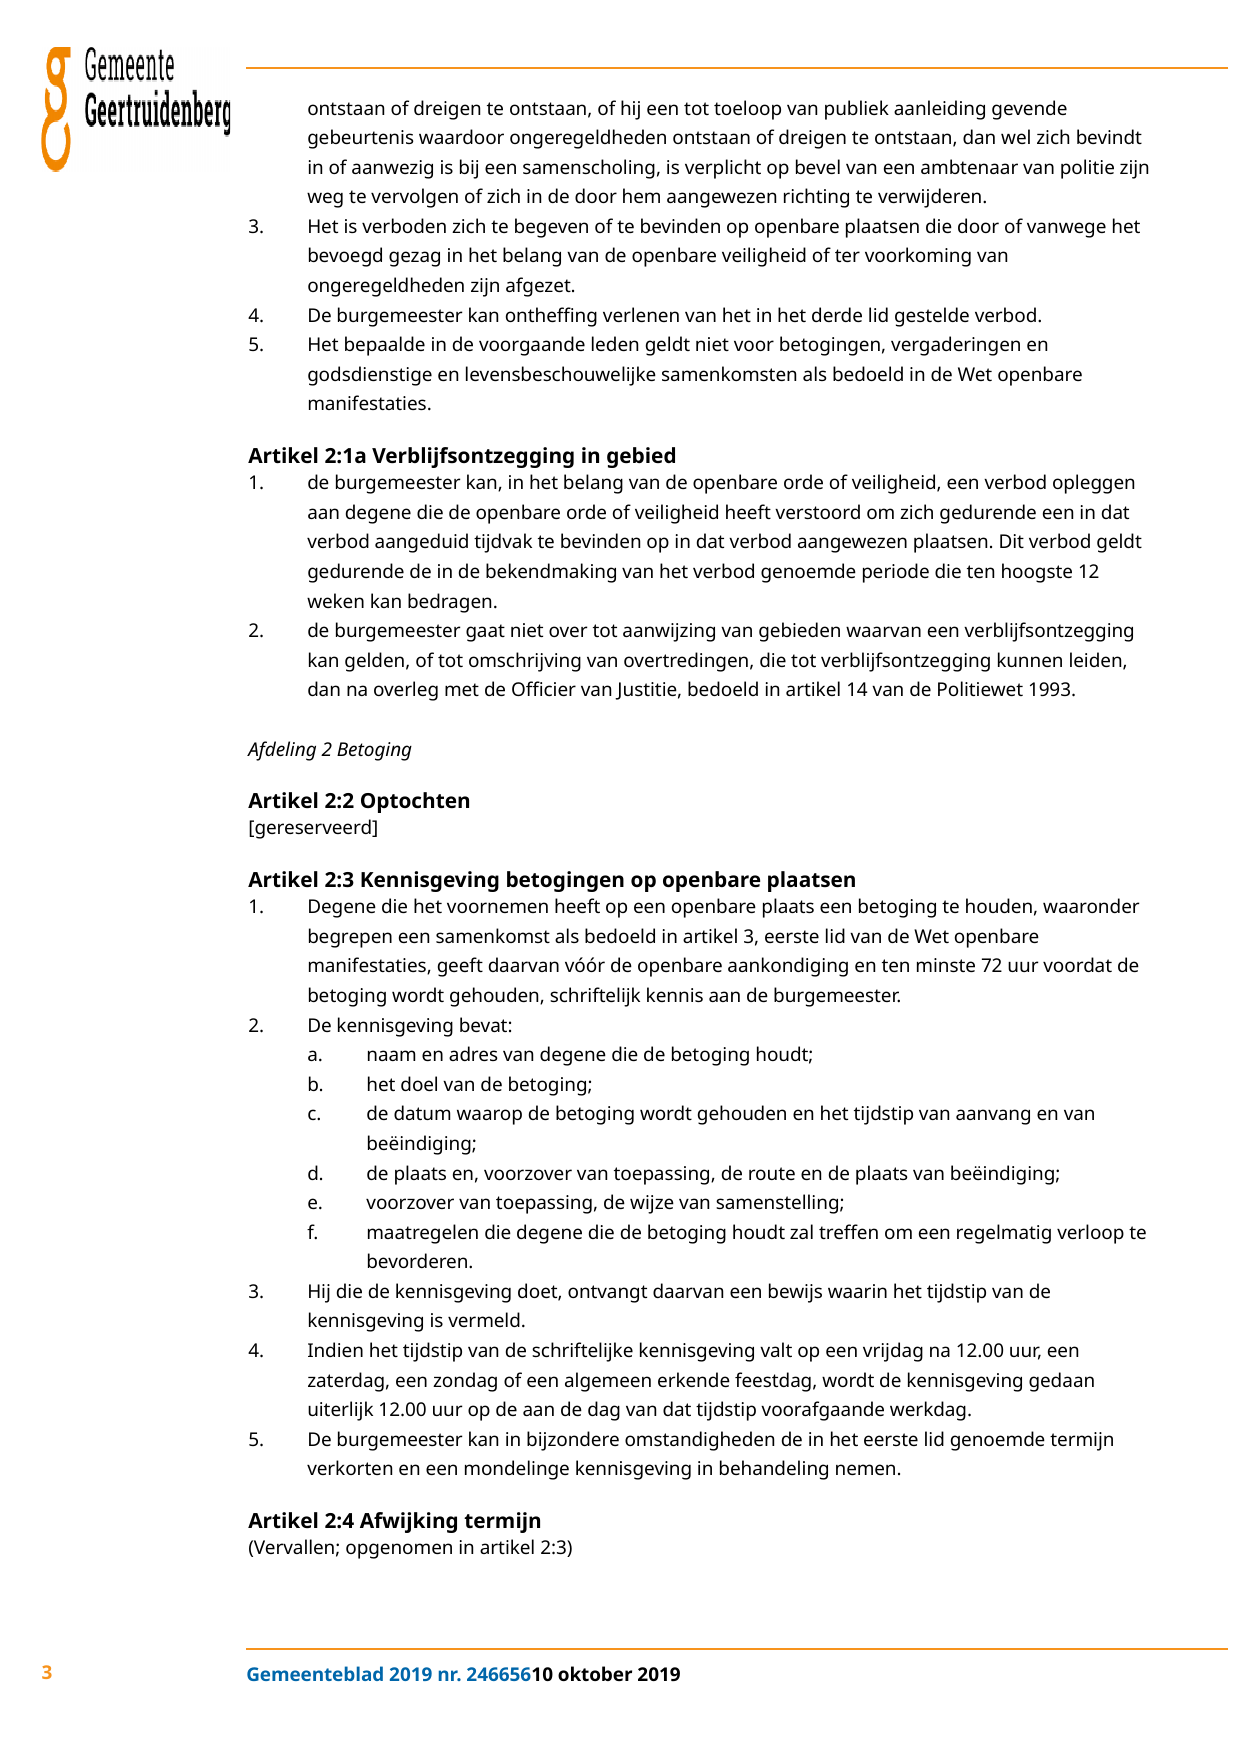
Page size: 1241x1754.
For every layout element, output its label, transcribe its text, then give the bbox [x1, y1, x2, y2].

text (Vervallen; opgenomen in artikel 2:3) [248, 1534, 1152, 1560]
list Degene die het voornemen heeft op een openbare plaats een betoging te houden, waaronder begrepen een samenkomst als bedoeld in artikel 3, eerste lid van de Wet openbare manifestaties, geeft daarvan vóór de openbare aankondiging en ten minste 72 uur voordat de betoging wordt gehouden, schriftelijk kennis aan de burgemeester. [248, 893, 1152, 1008]
list Het bepaalde in de voorgaande leden geldt niet voor betogingen, vergaderingen en godsdienstige en levensbeschouwelijke samenkomsten als bedoeld in de Wet openbare manifestaties. [248, 331, 1152, 416]
list de burgemeester gaat niet over tot aanwijzing van gebieden waarvan een verblijfsontzegging kan gelden, of tot omschrijving van overtredingen, die tot verblijfsontzegging kunnen leiden, dan na overleg met de Officier van Justitie, bedoeld in artikel 14 van de Politiewet 1993. [248, 617, 1152, 702]
list De burgemeester kan in bijzondere omstandigheden de in het eerste lid genoemde termijn verkorten en een mondelinge kennisgeving in behandeling nemen. [248, 1426, 1152, 1481]
list de burgemeester kan, in het belang van de openbare orde of veiligheid, een verbod opleggen aan degene die de openbare orde of veiligheid heeft verstoord om zich gedurende een in dat verbod aangeduid tijdvak te bevinden op in dat verbod aangewezen plaatsen. Dit verbod geldt gedurende de in de bekendmaking van het verbod genoemde periode die ten hoogste 12 weken kan bedragen. [248, 469, 1152, 613]
text [gereserveerd] [248, 814, 1152, 840]
list de datum waarop de betoging wordt gehouden en het tijdstip van aanvang en van beëindiging; [307, 1101, 1152, 1156]
list Het is verboden zich te begeven of te bevinden op openbare plaatsen die door of vanwege het bevoegd gezag in het belang van de openbare veiligheid of ter voorkoming van ongeregeldheden zijn afgezet. [248, 213, 1152, 298]
list naam en adres van degene die de betoging houdt; [307, 1041, 1152, 1067]
list maatregelen die degene die de betoging houdt zal treffen om een regelmatig verloop te bevorderen. [307, 1219, 1152, 1274]
list Indien het tijdstip van de schriftelijke kennisgeving valt op een vrijdag na 12.00 uur, een zaterdag, een zondag of een algemeen erkende feestdag, wordt de kennisgeving gedaan uiterlijk 12.00 uur op de aan de dag van dat tijdstip voorafgaande werkdag. [248, 1337, 1152, 1422]
text Artikel 2:3 Kennisgeving betogingen op openbare plaatsen [248, 865, 1152, 893]
picture [41, 47, 231, 172]
list De kennisgeving bevat: [248, 1012, 1152, 1037]
text Artikel 2:1a Verblijfsontzegging in gebied [248, 441, 1152, 469]
list voorzover van toepassing, de wijze van samenstelling; [307, 1189, 1152, 1215]
text Artikel 2:4 Afwijking termijn [248, 1506, 1152, 1534]
list Hij die de kennisgeving doet, ontvangt daarvan een bewijs waarin het tijdstip van de kennisgeving is vermeld. [248, 1278, 1152, 1333]
list ontstaan of dreigen te ontstaan, of hij een tot toeloop van publiek aanleiding gevende gebeurtenis waardoor ongeregeldheden ontstaan of dreigen te ontstaan, dan wel zich bevindt in of aanwezig is bij een samenscholing, is verplicht op bevel van een ambtenaar van politie zijn weg te vervolgen of zich in de door hem aangewezen richting te verwijderen. [248, 95, 1152, 209]
list De burgemeester kan ontheffing verlenen van het in het derde lid gestelde verbod. [248, 302, 1152, 328]
text Afdeling 2 Betoging [248, 736, 1152, 761]
text Artikel 2:2 Optochten [248, 786, 1152, 814]
list de plaats en, voorzover van toepassing, de route en de plaats van beëindiging; [307, 1160, 1152, 1185]
list het doel van de betoging; [307, 1071, 1152, 1097]
